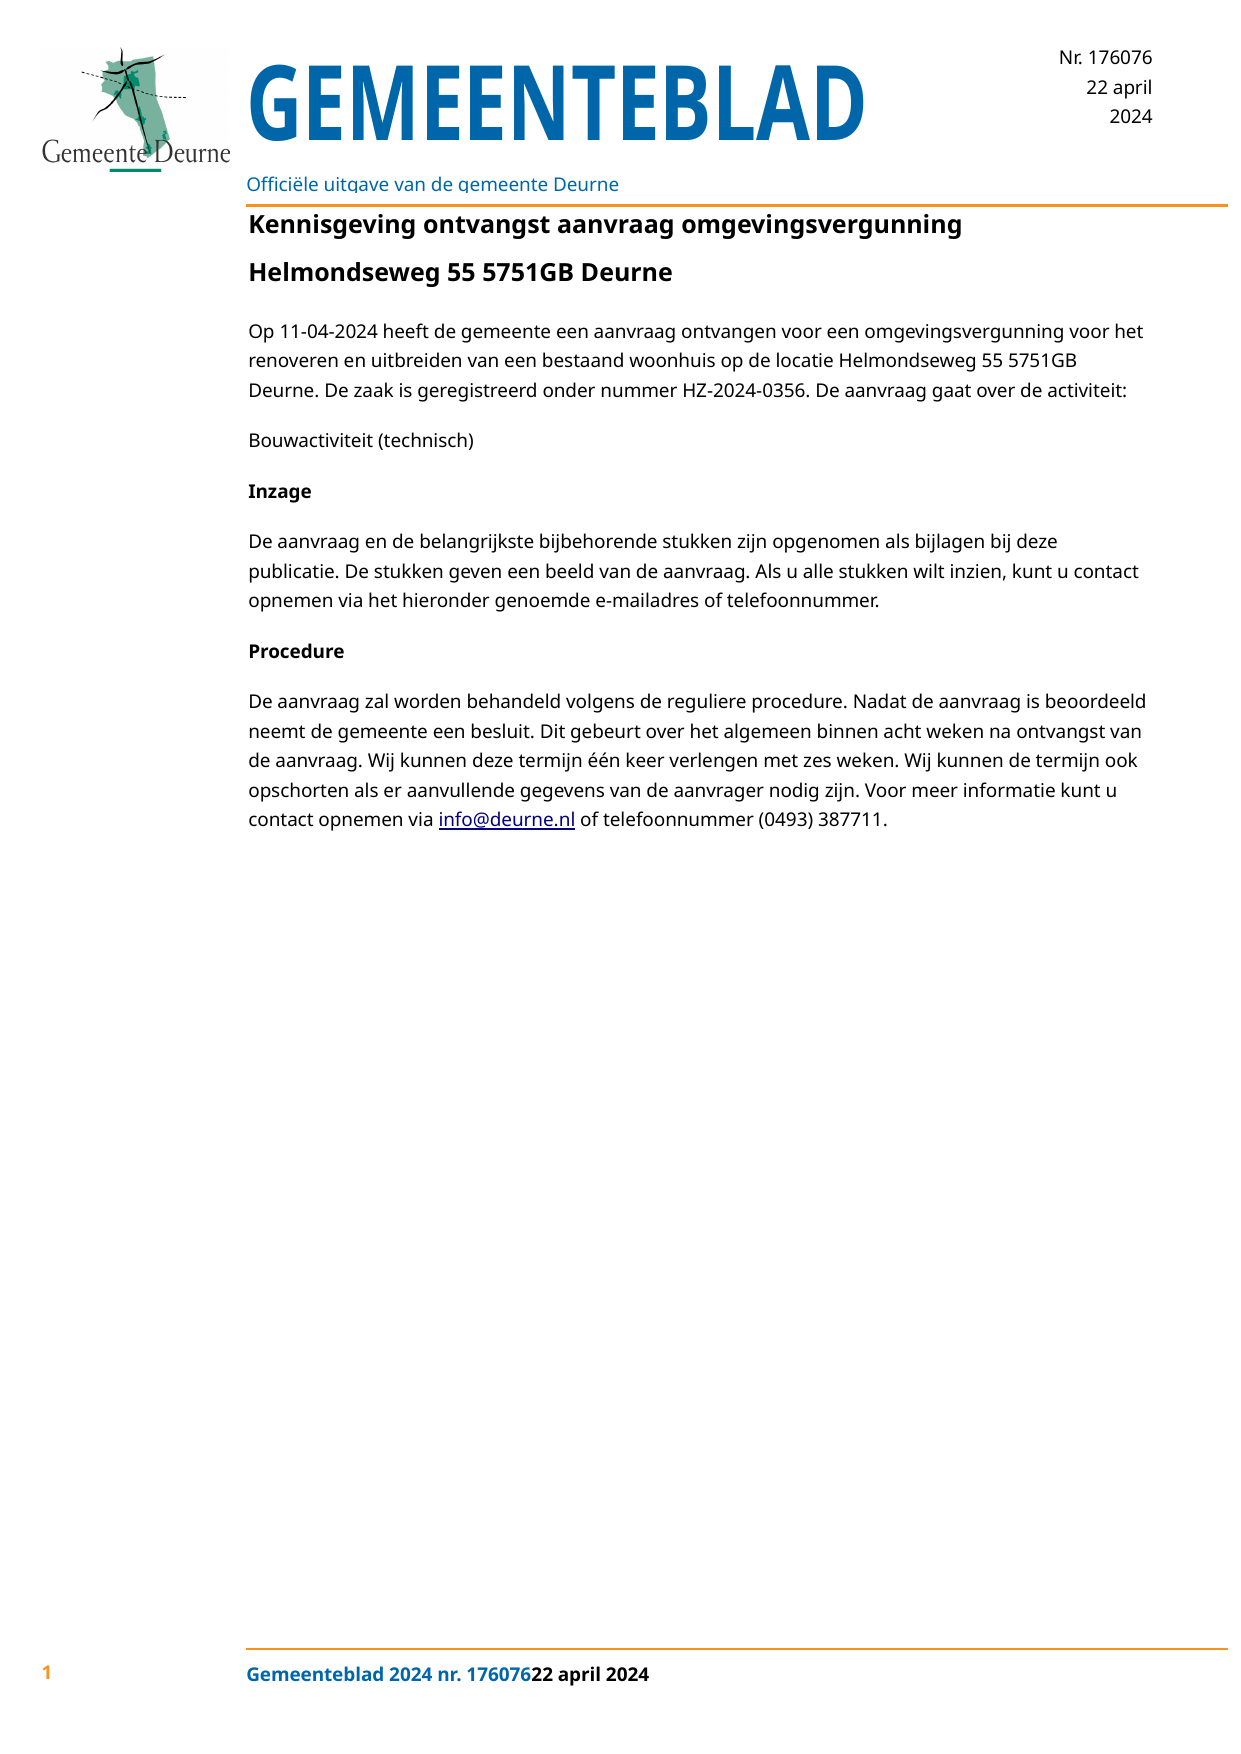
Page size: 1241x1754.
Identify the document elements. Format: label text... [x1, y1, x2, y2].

text Kennisgeving ontvangst aanvraag omgevingsvergunning Helmondseweg 55 5751GB Deurne [248, 207, 1152, 288]
text De aanvraag en de belangrijkste bijbehorende stukken zijn opgenomen als bijlagen bij deze publicatie. De stukken geven een beeld van de aanvraag. Als u alle stukken wilt inzien, kunt u contact opnemen via het hieronder genoemde e-mailadres of telefoonnummer. [248, 528, 1152, 613]
text Procedure [248, 638, 1152, 664]
text De aanvraag zal worden behandeld volgens de reguliere procedure. Nadat de aanvraag is beoordeeld neemt de gemeente een besluit. Dit gebeurt over het algemeen binnen acht weken na ontvangst van de aanvraag. Wij kunnen deze termijn één keer verlengen met zes weken. Wij kunnen de termijn ook opschorten als er aanvullende gegevens van de aanvrager nodig zijn. Voor meer informatie kunt u contact opnemen via info@deurne.nl of telefoonnummer (0493) 387711. [248, 688, 1152, 832]
text Bouwactiviteit (technisch) [248, 427, 1152, 453]
text Inzage [248, 478, 1152, 504]
picture [41, 47, 231, 172]
text Op 11-04-2024 heeft de gemeente een aanvraag ontvangen voor een omgevingsvergunning voor het renoveren en uitbreiden van een bestaand woonhuis op de locatie Helmondseweg 55 5751GB Deurne. De zaak is geregistreerd onder nummer HZ-2024-0356. De aanvraag gaat over de activiteit: [248, 318, 1152, 403]
